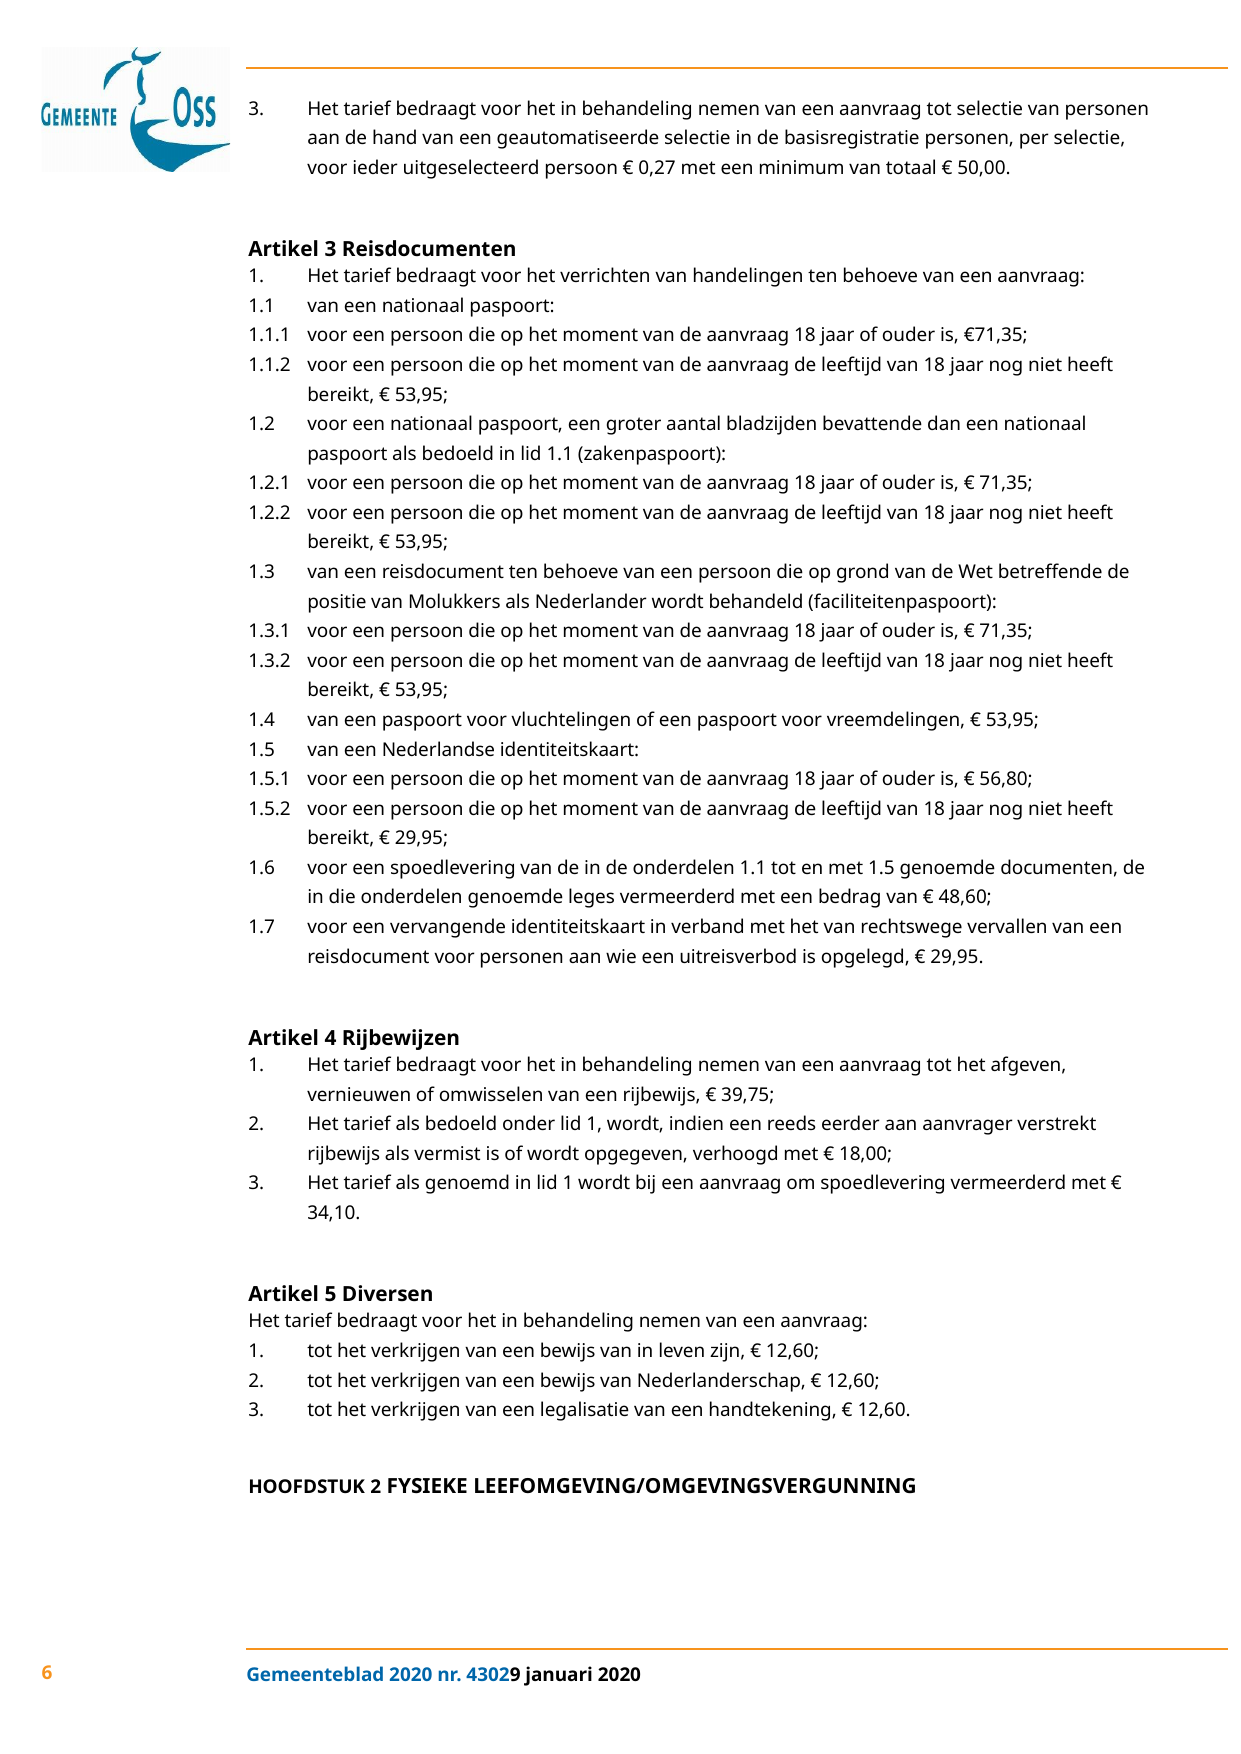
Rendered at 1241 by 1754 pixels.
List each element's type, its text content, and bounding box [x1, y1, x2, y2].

list Het tarief bedraagt voor het in behandeling nemen van een aanvraag tot selectie van personen aan de hand van een geautomatiseerde selectie in de basisregistratie personen, per selectie, voor ieder uitgeselecteerd persoon € 0,27 met een minimum van totaal € 50,00. [248, 95, 1152, 180]
list voor een vervangende identiteitskaart in verband met het van rechtswege vervallen van een reisdocument voor personen aan wie een uitreisverbod is opgelegd, € 29,95. [248, 913, 1152, 968]
list voor een persoon die op het moment van de aanvraag 18 jaar of ouder is, € 56,80; [248, 765, 1152, 791]
text Artikel 5 Diversen [248, 1279, 1152, 1308]
list voor een persoon die op het moment van de aanvraag de leeftijd van 18 jaar nog niet heeft bereikt, € 29,95; [248, 795, 1152, 850]
list tot het verkrijgen van een legalisatie van een handtekening, € 12,60. [248, 1396, 1152, 1422]
list voor een persoon die op het moment van de aanvraag de leeftijd van 18 jaar nog niet heeft bereikt, € 53,95; [248, 499, 1152, 554]
text HOOFDSTUK 2 FYSIEKE LEEFOMGEVING/OMGEVINGSVERGUNNING [248, 1472, 1152, 1500]
list van een nationaal paspoort: [248, 292, 1152, 318]
text Artikel 3 Reisdocumenten [248, 234, 1152, 262]
list voor een nationaal paspoort, een groter aantal bladzijden bevattende dan een nationaal paspoort als bedoeld in lid 1.1 (zakenpaspoort): [248, 410, 1152, 466]
list Het tarief als bedoeld onder lid 1, wordt, indien een reeds eerder aan aanvrager verstrekt rijbewijs als vermist is of wordt opgegeven, verhoogd met € 18,00; [248, 1110, 1152, 1166]
list tot het verkrijgen van een bewijs van in leven zijn, € 12,60; [248, 1337, 1152, 1363]
list tot het verkrijgen van een bewijs van Nederlanderschap, € 12,60; [248, 1367, 1152, 1392]
list van een paspoort voor vluchtelingen of een paspoort voor vreemdelingen, € 53,95; [248, 706, 1152, 732]
list voor een persoon die op het moment van de aanvraag de leeftijd van 18 jaar nog niet heeft bereikt, € 53,95; [248, 351, 1152, 406]
list voor een persoon die op het moment van de aanvraag 18 jaar of ouder is, €71,35; [248, 322, 1152, 347]
list van een reisdocument ten behoeve van een persoon die op grond van de Wet betreffende de positie van Molukkers als Nederlander wordt behandeld (faciliteitenpaspoort): [248, 558, 1152, 613]
list voor een spoedlevering van de in de onderdelen 1.1 tot en met 1.5 genoemde documenten, de in die onderdelen genoemde leges vermeerderd met een bedrag van € 48,60; [248, 854, 1152, 909]
list Het tarief bedraagt voor het verrichten van handelingen ten behoeve van een aanvraag: [248, 262, 1152, 288]
text Het tarief bedraagt voor het in behandeling nemen van een aanvraag: [248, 1308, 1152, 1333]
picture [41, 47, 231, 172]
list voor een persoon die op het moment van de aanvraag 18 jaar of ouder is, € 71,35; [248, 469, 1152, 495]
list voor een persoon die op het moment van de aanvraag 18 jaar of ouder is, € 71,35; [248, 617, 1152, 643]
text Artikel 4 Rijbewijzen [248, 1023, 1152, 1051]
list Het tarief bedraagt voor het in behandeling nemen van een aanvraag tot het afgeven, vernieuwen of omwisselen van een rijbewijs, € 39,75; [248, 1051, 1152, 1107]
list Het tarief als genoemd in lid 1 wordt bij een aanvraag om spoedlevering vermeerderd met € 34,10. [248, 1169, 1152, 1225]
list van een Nederlandse identiteitskaart: [248, 736, 1152, 761]
list voor een persoon die op het moment van de aanvraag de leeftijd van 18 jaar nog niet heeft bereikt, € 53,95; [248, 647, 1152, 702]
